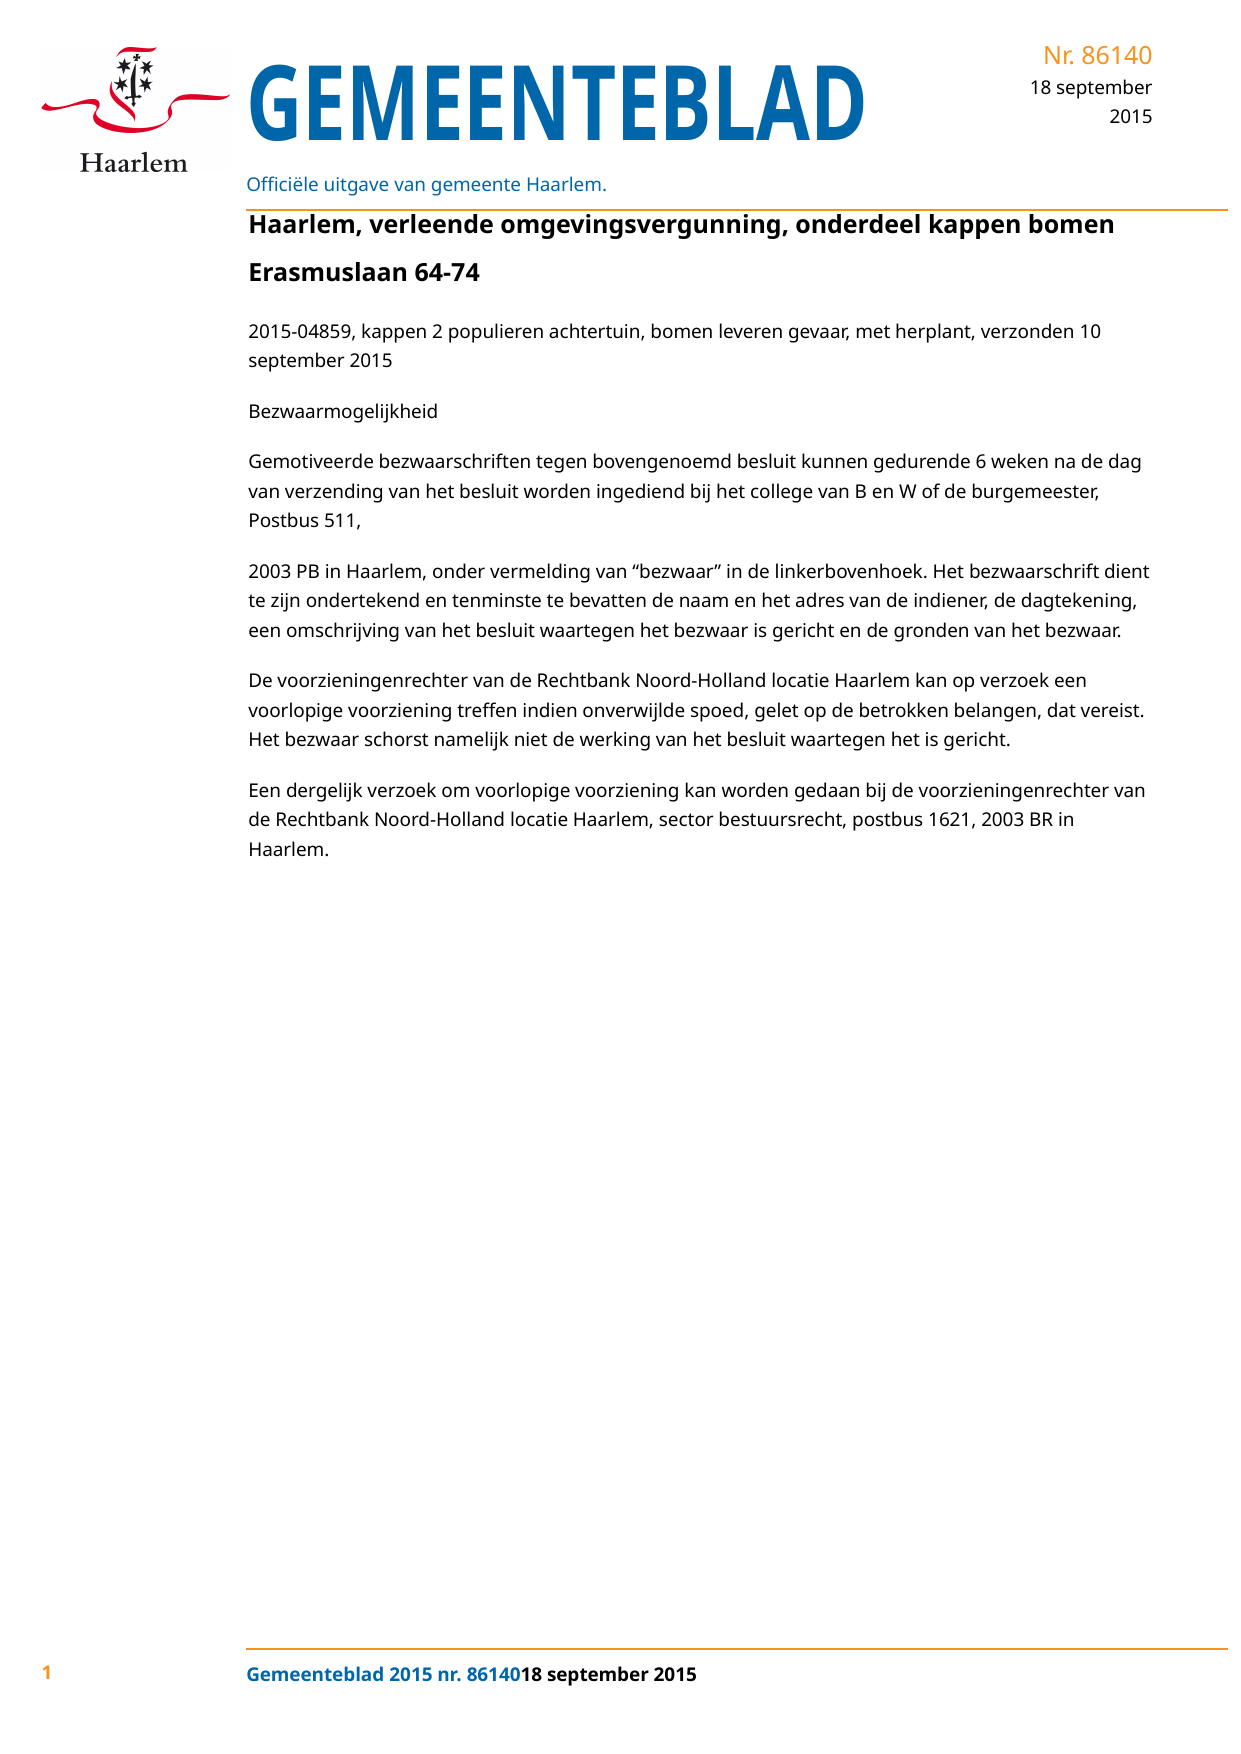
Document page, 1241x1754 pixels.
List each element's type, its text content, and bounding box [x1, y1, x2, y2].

text Bezwaarmogelijkheid [248, 398, 1152, 424]
text Gemotiveerde bezwaarschriften tegen bovengenoemd besluit kunnen gedurende 6 weken na de dag van verzending van het besluit worden ingediend bij het college van B en W of de burgemeester, Postbus 511, [248, 448, 1152, 533]
text 2003 PB in Haarlem, onder vermelding van “bezwaar” in de linkerbovenhoek. Het bezwaarschrift dient te zijn ondertekend en tenminste te bevatten de naam en het adres van de indiener, de dagtekening, een omschrijving van het besluit waartegen het bezwaar is gericht en de gronden van het bezwaar. [248, 558, 1152, 643]
picture [41, 47, 231, 172]
text De voorzieningenrechter van de Rechtbank Noord-Holland locatie Haarlem kan op verzoek een voorlopige voorziening treffen indien onverwijlde spoed, gelet op de betrokken belangen, dat vereist. Het bezwaar schorst namelijk niet de werking van het besluit waartegen het is gericht. [248, 667, 1152, 752]
text 2015-04859, kappen 2 populieren achtertuin, bomen leveren gevaar, met herplant, verzonden 10 september 2015 [248, 318, 1152, 373]
text Haarlem, verleende omgevingsvergunning, onderdeel kappen bomen Erasmuslaan 64-74 [248, 211, 1152, 288]
text Een dergelijk verzoek om voorlopige voorziening kan worden gedaan bij de voorzieningenrechter van de Rechtbank Noord-Holland locatie Haarlem, sector bestuursrecht, postbus 1621, 2003 BR in Haarlem. [248, 777, 1152, 862]
